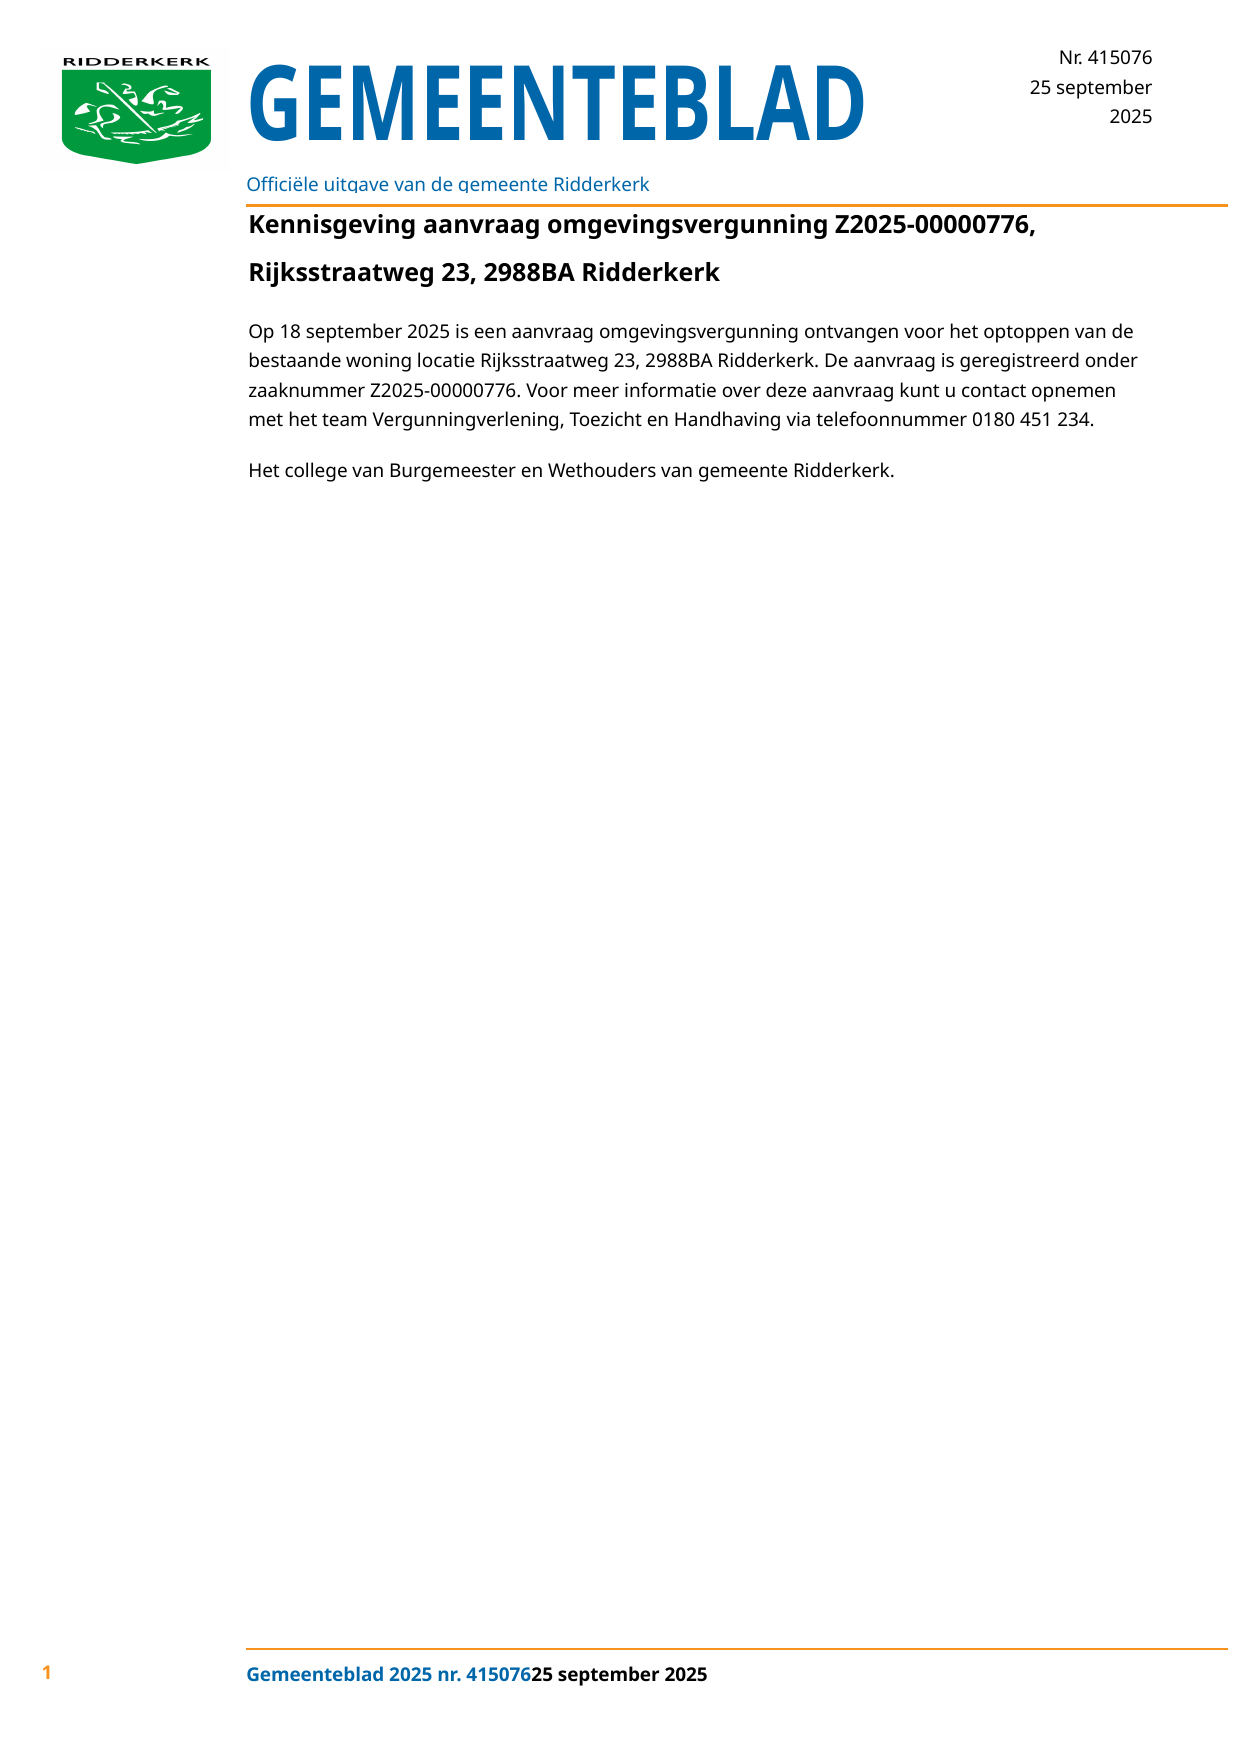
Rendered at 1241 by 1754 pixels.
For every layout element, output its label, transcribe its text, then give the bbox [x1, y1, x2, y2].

text Het college van Burgemeester en Wethouders van gemeente Ridderkerk. [248, 457, 1152, 483]
text Op 18 september 2025 is een aanvraag omgevingsvergunning ontvangen voor het optoppen van de bestaande woning locatie Rijksstraatweg 23, 2988BA Ridderkerk. De aanvraag is geregistreerd onder zaaknummer Z2025-00000776. Voor meer informatie over deze aanvraag kunt u contact opnemen met het team Vergunningverlening, Toezicht en Handhaving via telefoonnummer 0180 451 234. [248, 318, 1152, 432]
text Kennisgeving aanvraag omgevingsvergunning Z2025-00000776, Rijksstraatweg 23, 2988BA Ridderkerk [248, 207, 1152, 288]
picture [41, 47, 231, 172]
